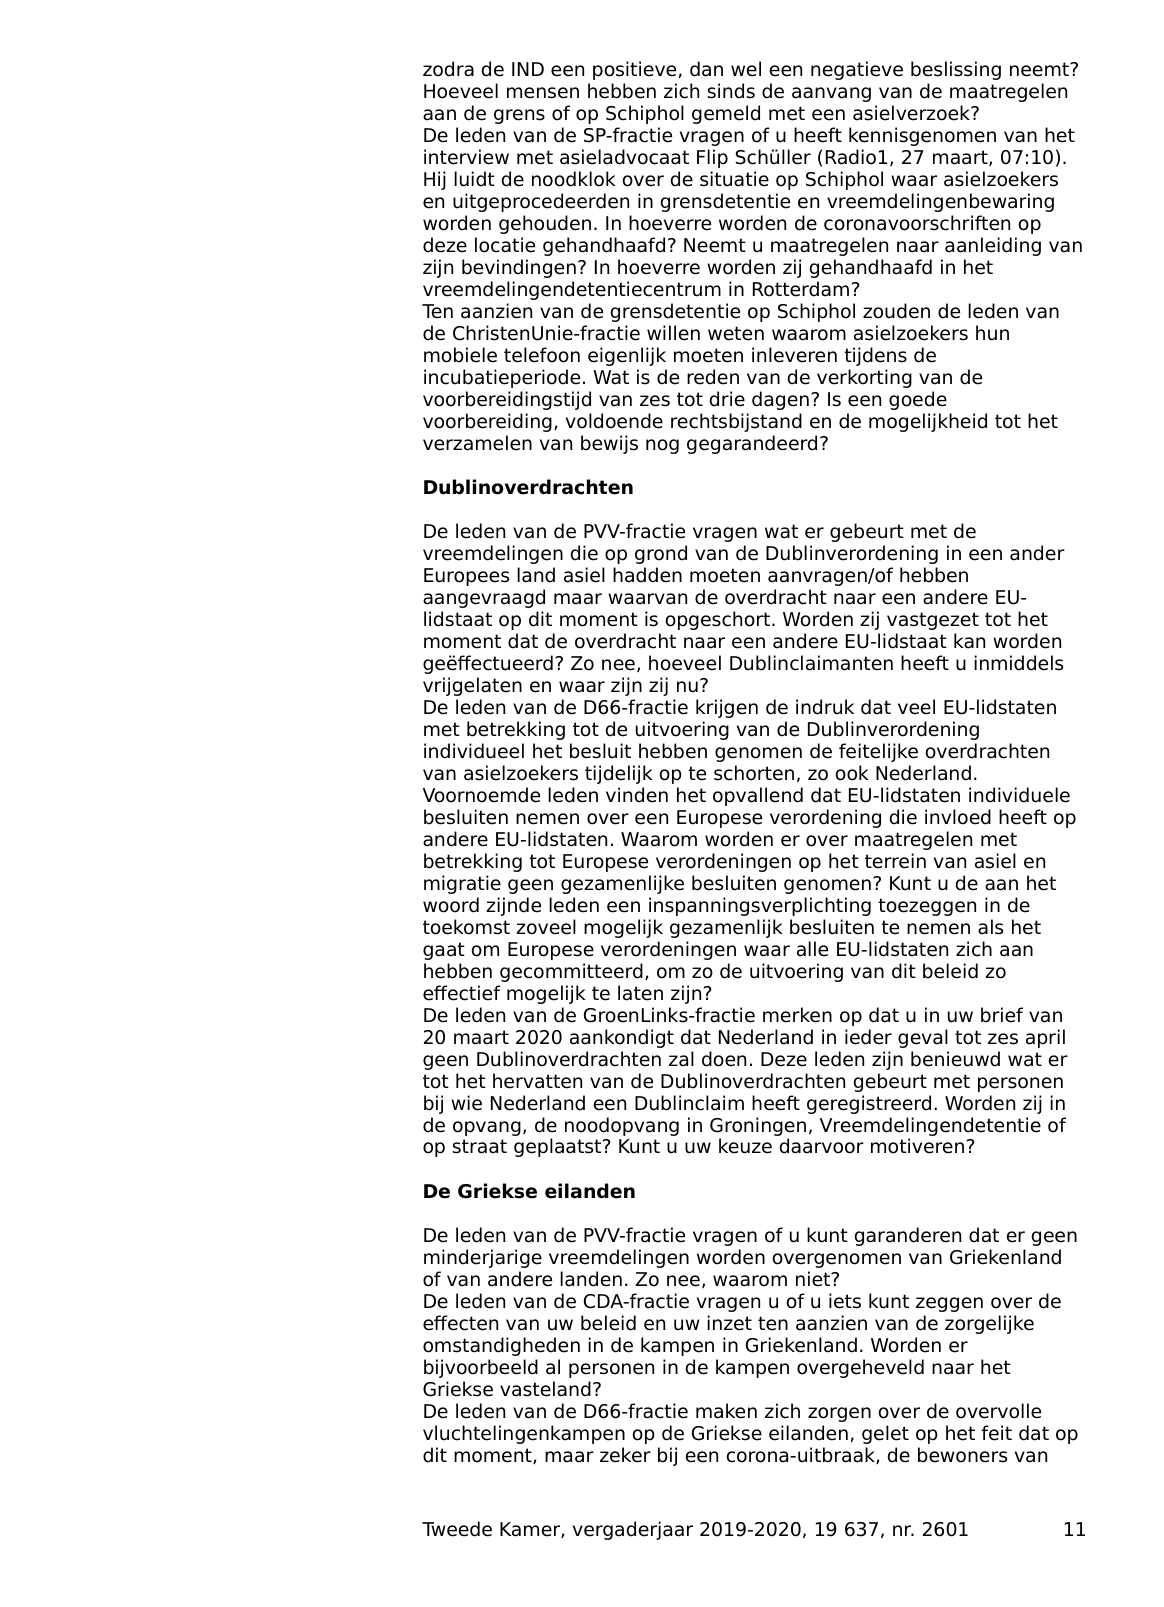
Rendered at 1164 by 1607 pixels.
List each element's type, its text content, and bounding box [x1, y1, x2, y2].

subtitle De Griekse eilanden [422, 1181, 1087, 1203]
text De leden van de GroenLinks-fractie merken op dat u in uw brief van 20 maart 2020 aankondigt dat Nederland in ieder geval tot zes april geen Dublinoverdrachten zal doen. Deze leden zijn benieuwd wat er tot het hervatten van de Dublinoverdrachten gebeurt met personen bij wie Nederland een Dublinclaim heeft geregistreerd. Worden zij in de opvang, de noodopvang in Groningen, Vreemdelingendetentie of op straat geplaatst? Kunt u uw keuze daarvoor motiveren? [422, 1004, 1087, 1158]
text Ten aanzien van de grensdetentie op Schiphol zouden de leden van de ChristenUnie-fractie willen weten waarom asielzoekers hun mobiele telefoon eigenlijk moeten inleveren tijdens de incubatieperiode. Wat is de reden van de verkorting van de voorbereidingstijd van zes tot drie dagen? Is een goede voorbereiding, voldoende rechtsbijstand en de mogelijkheid tot het verzamelen van bewijs nog gegarandeerd? [422, 301, 1087, 455]
subtitle Dublinoverdrachten [422, 477, 1087, 499]
text De leden van de PVV-fractie vragen wat er gebeurt met de vreemdelingen die op grond van de Dublinverordening in een ander Europees land asiel hadden moeten aanvragen/of hebben aangevraagd maar waarvan de overdracht naar een andere EU-lidstaat op dit moment is opgeschort. Worden zij vastgezet tot het moment dat de overdracht naar een andere EU-lidstaat kan worden geëffectueerd? Zo nee, hoeveel Dublinclaimanten heeft u inmiddels vrijgelaten en waar zijn zij nu? [422, 521, 1087, 697]
text De leden van de D66-fractie krijgen de indruk dat veel EU-lidstaten met betrekking tot de uitvoering van de Dublinverordening individueel het besluit hebben genomen de feitelijke overdrachten van asielzoekers tijdelijk op te schorten, zo ook Nederland. Voornoemde leden vinden het opvallend dat EU-lidstaten individuele besluiten nemen over een Europese verordening die invloed heeft op andere EU-lidstaten. Waarom worden er over maatregelen met betrekking tot Europese verordeningen op het terrein van asiel en migratie geen gezamenlijke besluiten genomen? Kunt u de aan het woord zijnde leden een inspanningsverplichting toezeggen in de toekomst zoveel mogelijk gezamenlijk besluiten te nemen als het gaat om Europese verordeningen waar alle EU-lidstaten zich aan hebben gecommitteerd, om zo de uitvoering van dit beleid zo effectief mogelijk te laten zijn? [422, 697, 1087, 1004]
text De leden van de PVV-fractie vragen of u kunt garanderen dat er geen minderjarige vreemdelingen worden overgenomen van Griekenland of van andere landen. Zo nee, waarom niet? [422, 1225, 1087, 1291]
text De leden van de SP-fractie vragen of u heeft kennisgenomen van het interview met asieladvocaat Flip Schüller (Radio1, 27 maart, 07:10). Hij luidt de noodklok over de situatie op Schiphol waar asielzoekers en uitgeprocedeerden in grensdetentie en vreemdelingenbewaring worden gehouden. In hoeverre worden de coronavoorschriften op deze locatie gehandhaafd? Neemt u maatregelen naar aanleiding van zijn bevindingen? In hoeverre worden zij gehandhaafd in het vreemdelingendetentiecentrum in Rotterdam? [422, 125, 1087, 301]
text zodra de IND een positieve, dan wel een negatieve beslissing neemt? Hoeveel mensen hebben zich sinds de aanvang van de maatregelen aan de grens of op Schiphol gemeld met een asielverzoek? [422, 59, 1087, 125]
text De leden van de CDA-fractie vragen u of u iets kunt zeggen over de effecten van uw beleid en uw inzet ten aanzien van de zorgelijke omstandigheden in de kampen in Griekenland. Worden er bijvoorbeeld al personen in de kampen overgeheveld naar het Griekse vasteland? [422, 1291, 1087, 1401]
text De leden van de D66-fractie maken zich zorgen over de overvolle vluchtelingenkampen op de Griekse eilanden, gelet op het feit dat op dit moment, maar zeker bij een corona-uitbraak, de bewoners van [422, 1401, 1087, 1467]
